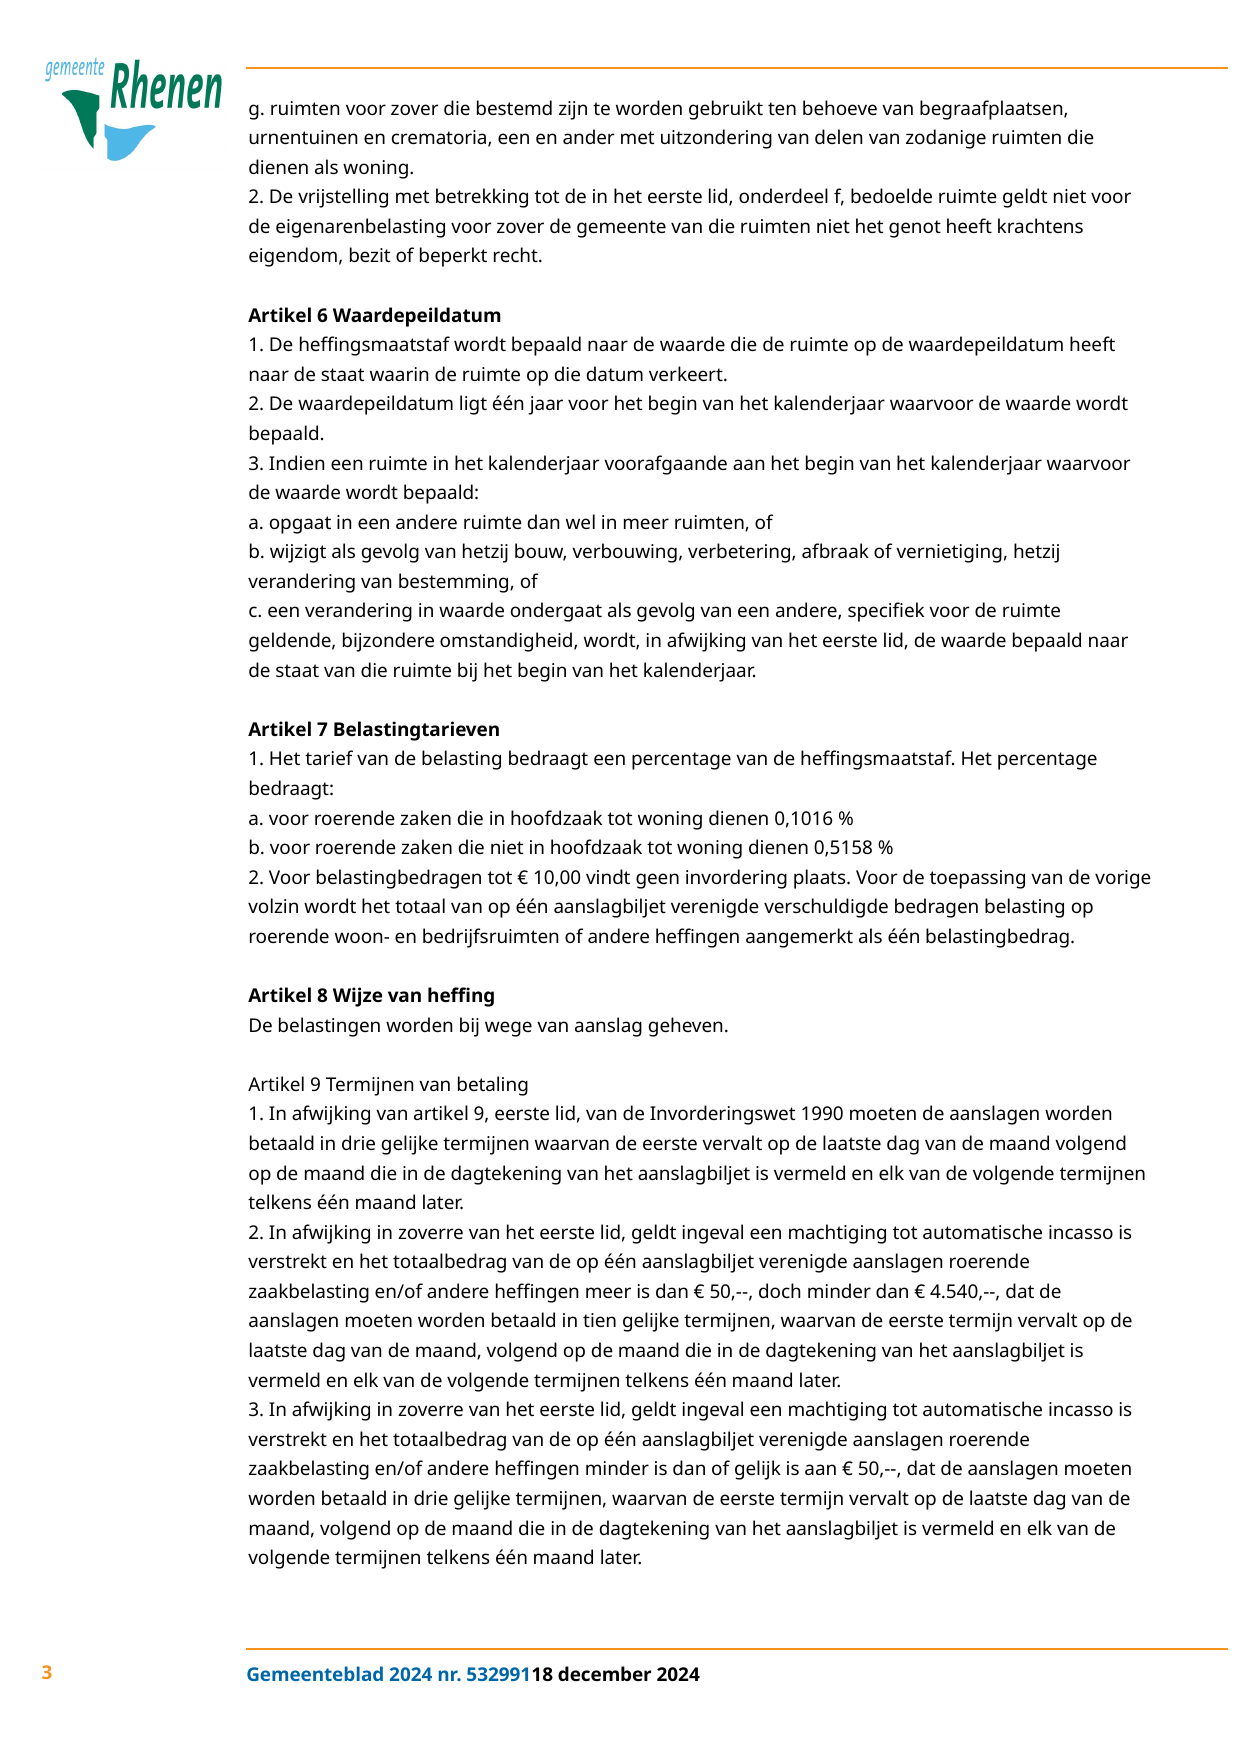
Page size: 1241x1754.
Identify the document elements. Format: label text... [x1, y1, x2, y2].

picture [41, 47, 231, 172]
text 2. De vrijstelling met betrekking tot de in het eerste lid, onderdeel f, bedoelde ruimte geldt niet voor de eigenarenbelasting voor zover de gemeente van die ruimten niet het genot heeft krachtens eigendom, bezit of beperkt recht. [248, 183, 1152, 268]
text g. ruimten voor zover die bestemd zijn te worden gebruikt ten behoeve van begraafplaatsen, urnentuinen en crematoria, een en ander met uitzondering van delen van zodanige ruimten die dienen als woning. [248, 95, 1152, 180]
text a. opgaat in een andere ruimte dan wel in meer ruimten, of [248, 509, 1152, 535]
text 1. In afwijking van artikel 9, eerste lid, van de Invorderingswet 1990 moeten de aanslagen worden betaald in drie gelijke termijnen waarvan de eerste vervalt op de laatste dag van de maand volgend op de maand die in de dagtekening van het aanslagbiljet is vermeld en elk van de volgende termijnen telkens één maand later. [248, 1101, 1152, 1215]
text 3. Indien een ruimte in het kalenderjaar voorafgaande aan het begin van het kalenderjaar waarvoor de waarde wordt bepaald: [248, 450, 1152, 505]
text De belastingen worden bij wege van aanslag geheven. [248, 1012, 1152, 1038]
text 2. De waardepeildatum ligt één jaar voor het begin van het kalenderjaar waarvoor de waarde wordt bepaald. [248, 391, 1152, 446]
text Artikel 8 Wijze van heffing [248, 982, 1152, 1008]
text Artikel 7 Belastingtarieven [248, 716, 1152, 742]
text 2. Voor belastingbedragen tot € 10,00 vindt geen invordering plaats. Voor de toepassing van de vorige volzin wordt het totaal van op één aanslagbiljet verenigde verschuldigde bedragen belasting op roerende woon- en bedrijfsruimten of andere heffingen aangemerkt als één belastingbedrag. [248, 864, 1152, 949]
text b. wijzigt als gevolg van hetzij bouw, verbouwing, verbetering, afbraak of vernietiging, hetzij verandering van bestemming, of [248, 538, 1152, 594]
text Artikel 9 Termijnen van betaling [248, 1071, 1152, 1097]
text 1. De heffingsmaatstaf wordt bepaald naar de waarde die de ruimte op de waardepeildatum heeft naar de staat waarin de ruimte op die datum verkeert. [248, 331, 1152, 387]
text 2. In afwijking in zoverre van het eerste lid, geldt ingeval een machtiging tot automatische incasso is verstrekt en het totaalbedrag van de op één aanslagbiljet verenigde aanslagen roerende zaakbelasting en/of andere heffingen meer is dan € 50,--, doch minder dan € 4.540,--, dat de aanslagen moeten worden betaald in tien gelijke termijnen, waarvan de eerste termijn vervalt op de laatste dag van de maand, volgend op de maand die in de dagtekening van het aanslagbiljet is vermeld en elk van de volgende termijnen telkens één maand later. [248, 1219, 1152, 1393]
text 1. Het tarief van de belasting bedraagt een percentage van de heffingsmaatstaf. Het percentage bedraagt: [248, 746, 1152, 801]
text a. voor roerende zaken die in hoofdzaak tot woning dienen 0,1016 % [248, 805, 1152, 831]
text b. voor roerende zaken die niet in hoofdzaak tot woning dienen 0,5158 % [248, 834, 1152, 860]
text 3. In afwijking in zoverre van het eerste lid, geldt ingeval een machtiging tot automatische incasso is verstrekt en het totaalbedrag van de op één aanslagbiljet verenigde aanslagen roerende zaakbelasting en/of andere heffingen minder is dan of gelijk is aan € 50,--, dat de aanslagen moeten worden betaald in drie gelijke termijnen, waarvan de eerste termijn vervalt op de laatste dag van de maand, volgend op de maand die in de dagtekening van het aanslagbiljet is vermeld en elk van de volgende termijnen telkens één maand later. [248, 1396, 1152, 1570]
text c. een verandering in waarde ondergaat als gevolg van een andere, specifiek voor de ruimte geldende, bijzondere omstandigheid, wordt, in afwijking van het eerste lid, de waarde bepaald naar de staat van die ruimte bij het begin van het kalenderjaar. [248, 598, 1152, 683]
text Artikel 6 Waardepeildatum [248, 302, 1152, 328]
